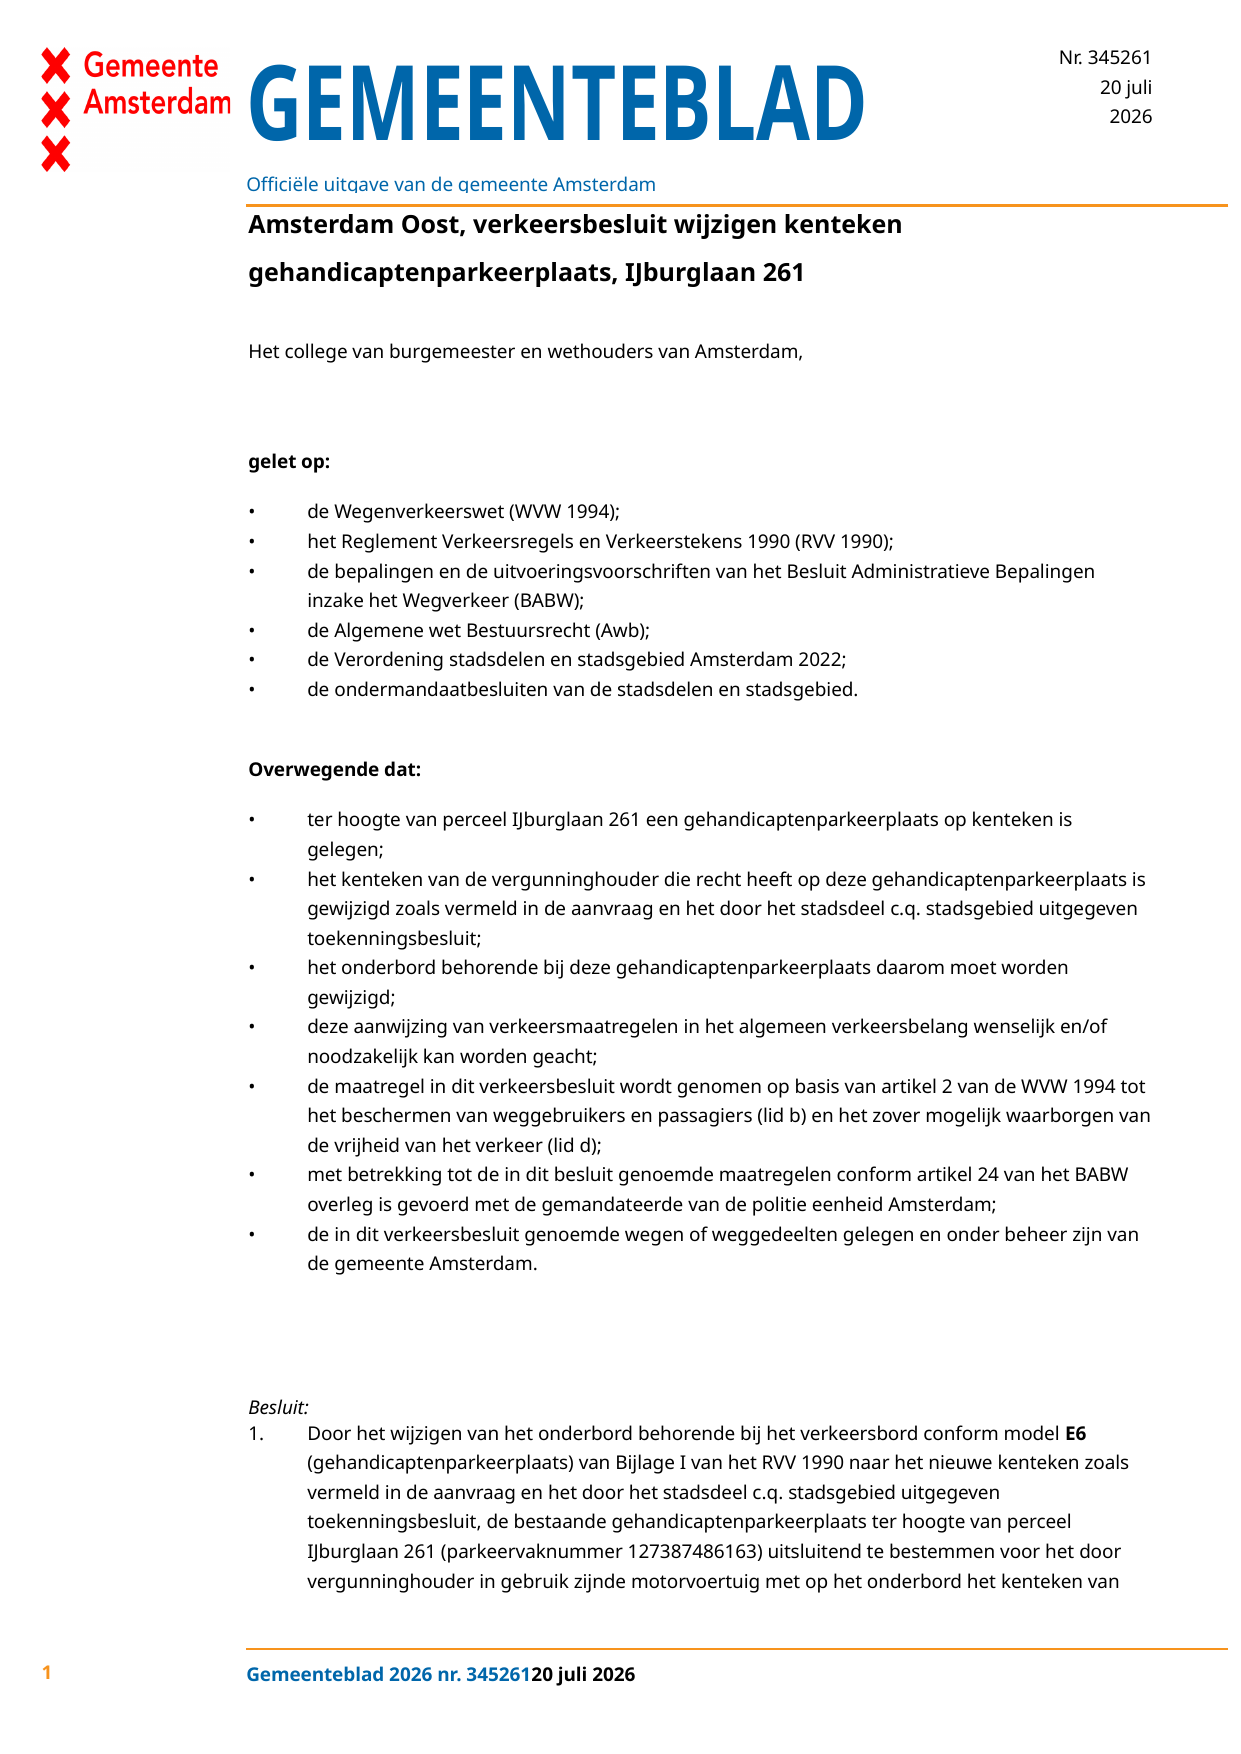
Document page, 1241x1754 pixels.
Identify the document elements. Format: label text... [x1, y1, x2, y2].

text Besluit: [248, 1394, 1152, 1420]
list ter hoogte van perceel IJburglaan 261 een gehandicaptenparkeerplaats op kenteken is gelegen; [248, 807, 1152, 862]
list het Reglement Verkeersregels en Verkeerstekens 1990 (RVV 1990); [248, 528, 1152, 554]
list het kenteken van de vergunninghouder die recht heeft op deze gehandicaptenparkeerplaats is gewijzigd zoals vermeld in de aanvraag en het door het stadsdeel c.q. stadsgebied uitgegeven toekenningsbesluit; [248, 866, 1152, 951]
list Door het wijzigen van het onderbord behorende bij het verkeersbord conform model E6 (gehandicaptenparkeerplaats) van Bijlage I van het RVV 1990 naar het nieuwe kenteken zoals vermeld in de aanvraag en het door het stadsdeel c.q. stadsgebied uitgegeven toekenningsbesluit, de bestaande gehandicaptenparkeerplaats ter hoogte van perceel IJburglaan 261 (parkeervaknummer 127387486163) uitsluitend te bestemmen voor het door vergunninghouder in gebruik zijnde motorvoertuig met op het onderbord het kenteken van [248, 1420, 1152, 1594]
list de bepalingen en de uitvoeringsvoorschriften van het Besluit Administratieve Bepalingen inzake het Wegverkeer (BABW); [248, 558, 1152, 613]
list de Wegenverkeerswet (WVW 1994); [248, 499, 1152, 524]
list de maatregel in dit verkeersbesluit wordt genomen op basis van artikel 2 van de WVW 1994 tot het beschermen van weggebruikers en passagiers (lid b) en het zover mogelijk waarborgen van de vrijheid van het verkeer (lid d); [248, 1073, 1152, 1158]
list de Algemene wet Bestuursrecht (Awb); [248, 617, 1152, 643]
text Amsterdam Oost, verkeersbesluit wijzigen kenteken gehandicaptenparkeerplaats, IJburglaan 261 [248, 207, 1152, 288]
list de in dit verkeersbesluit genoemde wegen of weggedeelten gelegen en onder beheer zijn van de gemeente Amsterdam. [248, 1221, 1152, 1276]
list het onderbord behorende bij deze gehandicaptenparkeerplaats daarom moet worden gewijzigd; [248, 954, 1152, 1010]
list deze aanwijzing van verkeersmaatregelen in het algemeen verkeersbelang wenselijk en/of noodzakelijk kan worden geacht; [248, 1014, 1152, 1069]
list met betrekking tot de in dit besluit genoemde maatregelen conform artikel 24 van het BABW overleg is gevoerd met de gemandateerde van de politie eenheid Amsterdam; [248, 1162, 1152, 1217]
text Overwegende dat: [248, 756, 1152, 782]
text gelet op: [248, 448, 1152, 474]
list de Verordening stadsdelen en stadsgebied Amsterdam 2022; [248, 647, 1152, 672]
list de ondermandaatbesluiten van de stadsdelen en stadsgebied. [248, 676, 1152, 702]
text Het college van burgemeester en wethouders van Amsterdam, [248, 339, 1152, 364]
picture [41, 47, 231, 172]
